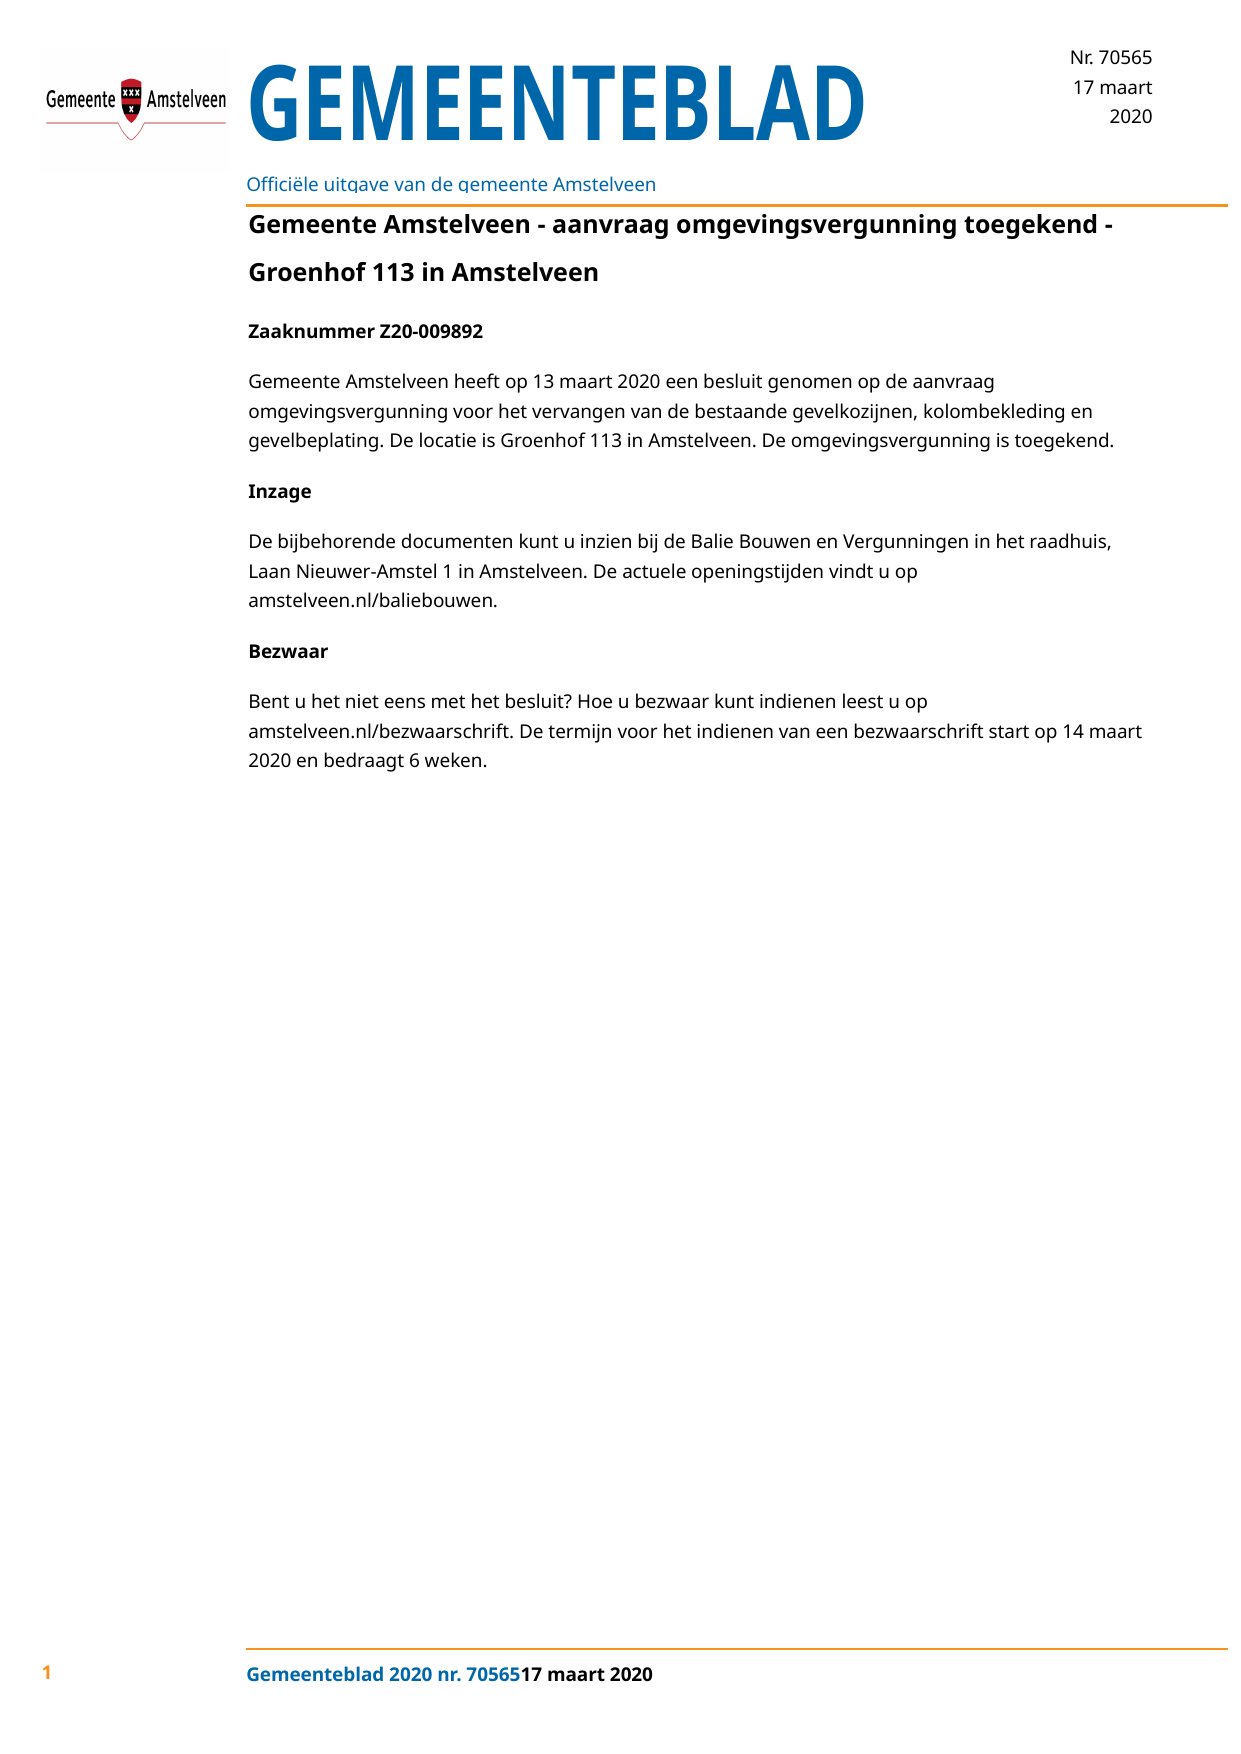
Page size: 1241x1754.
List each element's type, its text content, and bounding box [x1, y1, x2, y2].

picture [41, 47, 231, 172]
text Bezwaar [248, 638, 1152, 664]
text Gemeente Amstelveen - aanvraag omgevingsvergunning toegekend - Groenhof 113 in Amstelveen [248, 207, 1152, 288]
text Inzage [248, 478, 1152, 504]
text Gemeente Amstelveen heeft op 13 maart 2020 een besluit genomen op de aanvraag omgevingsvergunning voor het vervangen van de bestaande gevelkozijnen, kolombekleding en gevelbeplating. De locatie is Groenhof 113 in Amstelveen. De omgevingsvergunning is toegekend. [248, 368, 1152, 453]
text Zaaknummer Z20-009892 [248, 318, 1152, 344]
text Bent u het niet eens met het besluit? Hoe u bezwaar kunt indienen leest u op amstelveen.nl/bezwaarschrift. De termijn voor het indienen van een bezwaarschrift start op 14 maart 2020 en bedraagt 6 weken. [248, 688, 1152, 773]
text De bijbehorende documenten kunt u inzien bij de Balie Bouwen en Vergunningen in het raadhuis, Laan Nieuwer-Amstel 1 in Amstelveen. De actuele openingstijden vindt u op amstelveen.nl/baliebouwen. [248, 528, 1152, 613]
